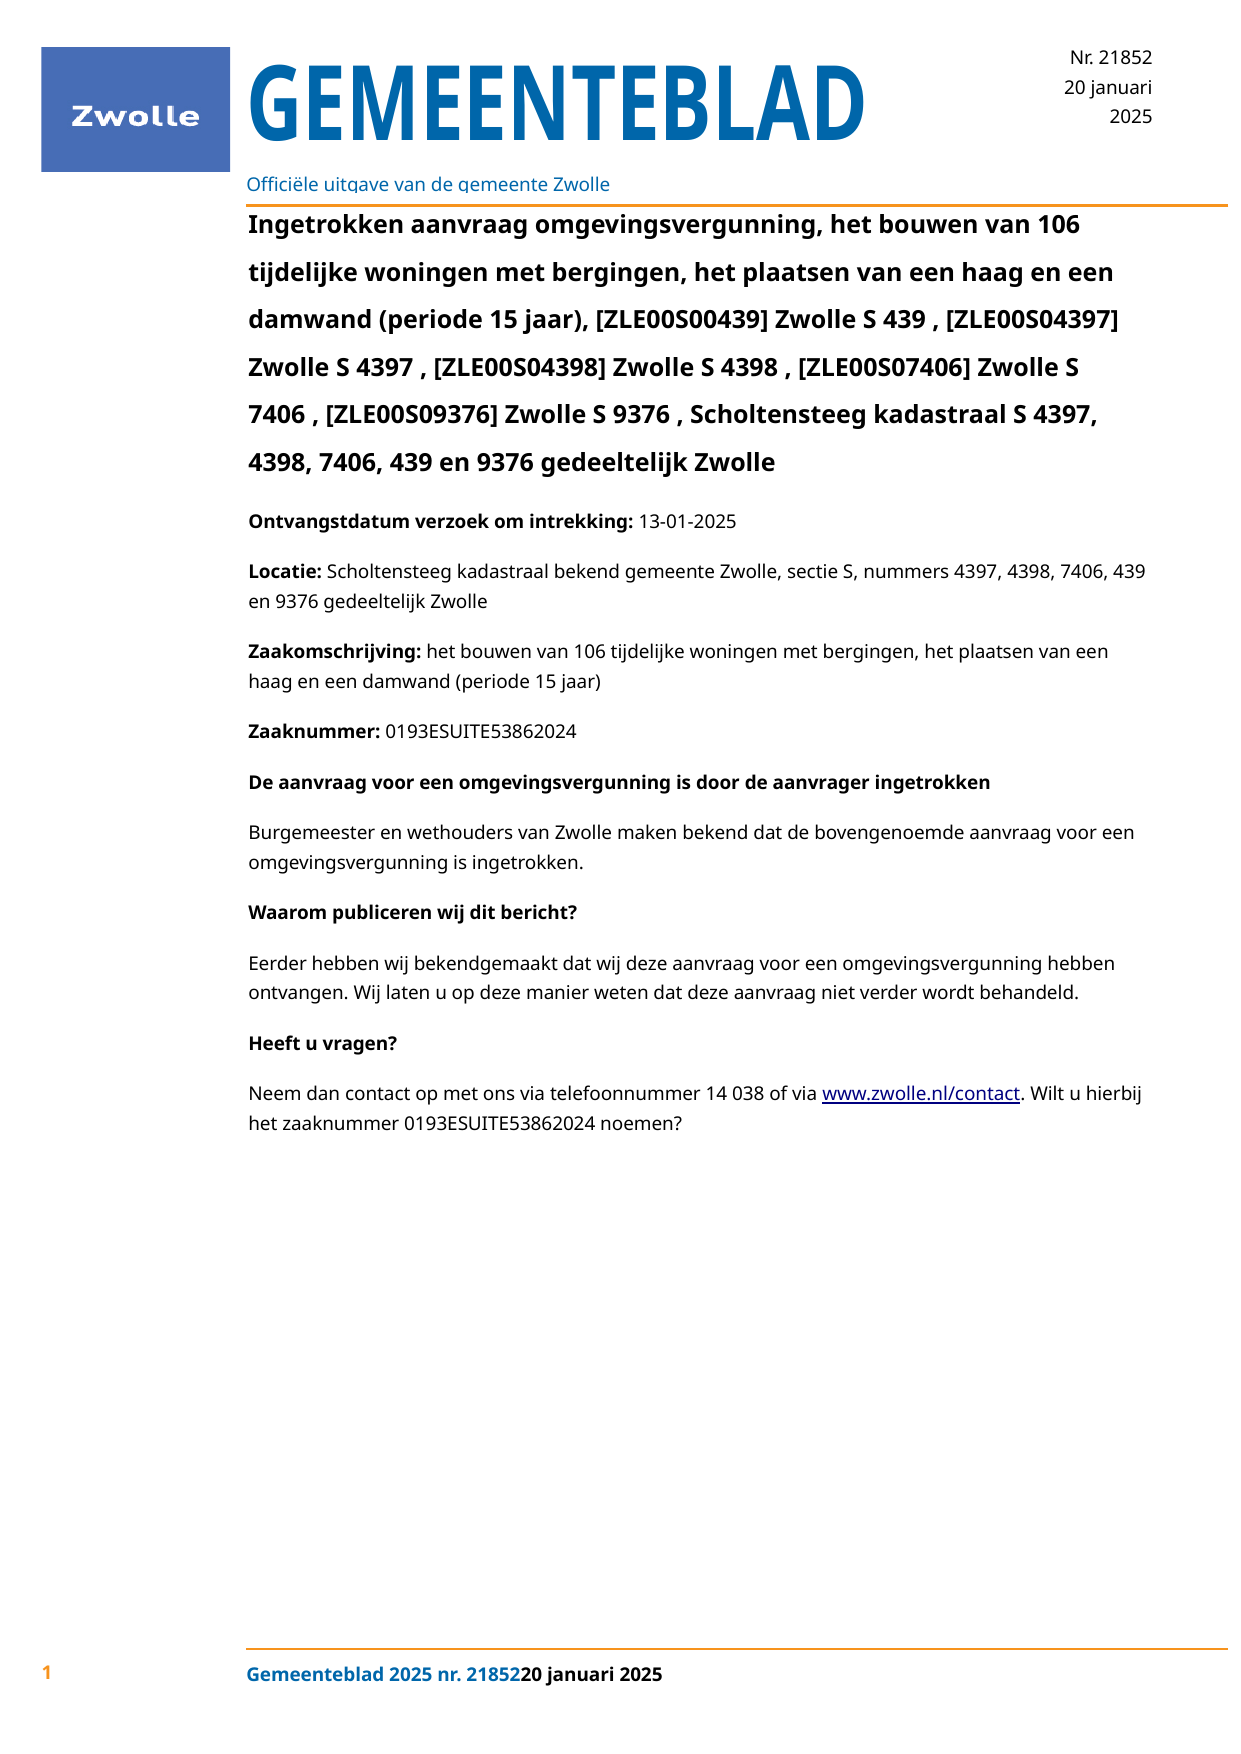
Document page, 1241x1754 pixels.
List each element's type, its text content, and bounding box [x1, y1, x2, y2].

text Burgemeester en wethouders van Zwolle maken bekend dat de bovengenoemde aanvraag voor een omgevingsvergunning is ingetrokken. [248, 819, 1152, 875]
text Ingetrokken aanvraag omgevingsvergunning, het bouwen van 106 tijdelijke woningen met bergingen, het plaatsen van een haag en een damwand (periode 15 jaar), [ZLE00S00439] Zwolle S 439 , [ZLE00S04397] Zwolle S 4397 , [ZLE00S04398] Zwolle S 4398 , [ZLE00S07406] Zwolle S 7406 , [ZLE00S09376] Zwolle S 9376 , Scholtensteeg kadastraal S 4397, 4398, 7406, 439 en 9376 gedeeltelijk Zwolle [248, 207, 1152, 479]
text Zaaknummer: 0193ESUITE53862024 [248, 719, 1152, 744]
text Eerder hebben wij bekendgemaakt dat wij deze aanvraag voor een omgevingsvergunning hebben ontvangen. Wij laten u op deze manier weten dat deze aanvraag niet verder wordt behandeld. [248, 950, 1152, 1005]
text De aanvraag voor een omgevingsvergunning is door de aanvrager ingetrokken [248, 769, 1152, 795]
picture [41, 47, 231, 172]
text Zaakomschrijving: het bouwen van 106 tijdelijke woningen met bergingen, het plaatsen van een haag en een damwand (periode 15 jaar) [248, 639, 1152, 694]
text Locatie: Scholtensteeg kadastraal bekend gemeente Zwolle, sectie S, nummers 4397, 4398, 7406, 439 en 9376 gedeeltelijk Zwolle [248, 559, 1152, 614]
text Neem dan contact op met ons via telefoonnummer 14 038 of via www.zwolle.nl/contact. Wilt u hierbij het zaaknummer 0193ESUITE53862024 noemen? [248, 1080, 1152, 1136]
text Heeft u vragen? [248, 1030, 1152, 1056]
text Waarom publiceren wij dit bericht? [248, 899, 1152, 925]
text Ontvangstdatum verzoek om intrekking: 13-01-2025 [248, 508, 1152, 534]
